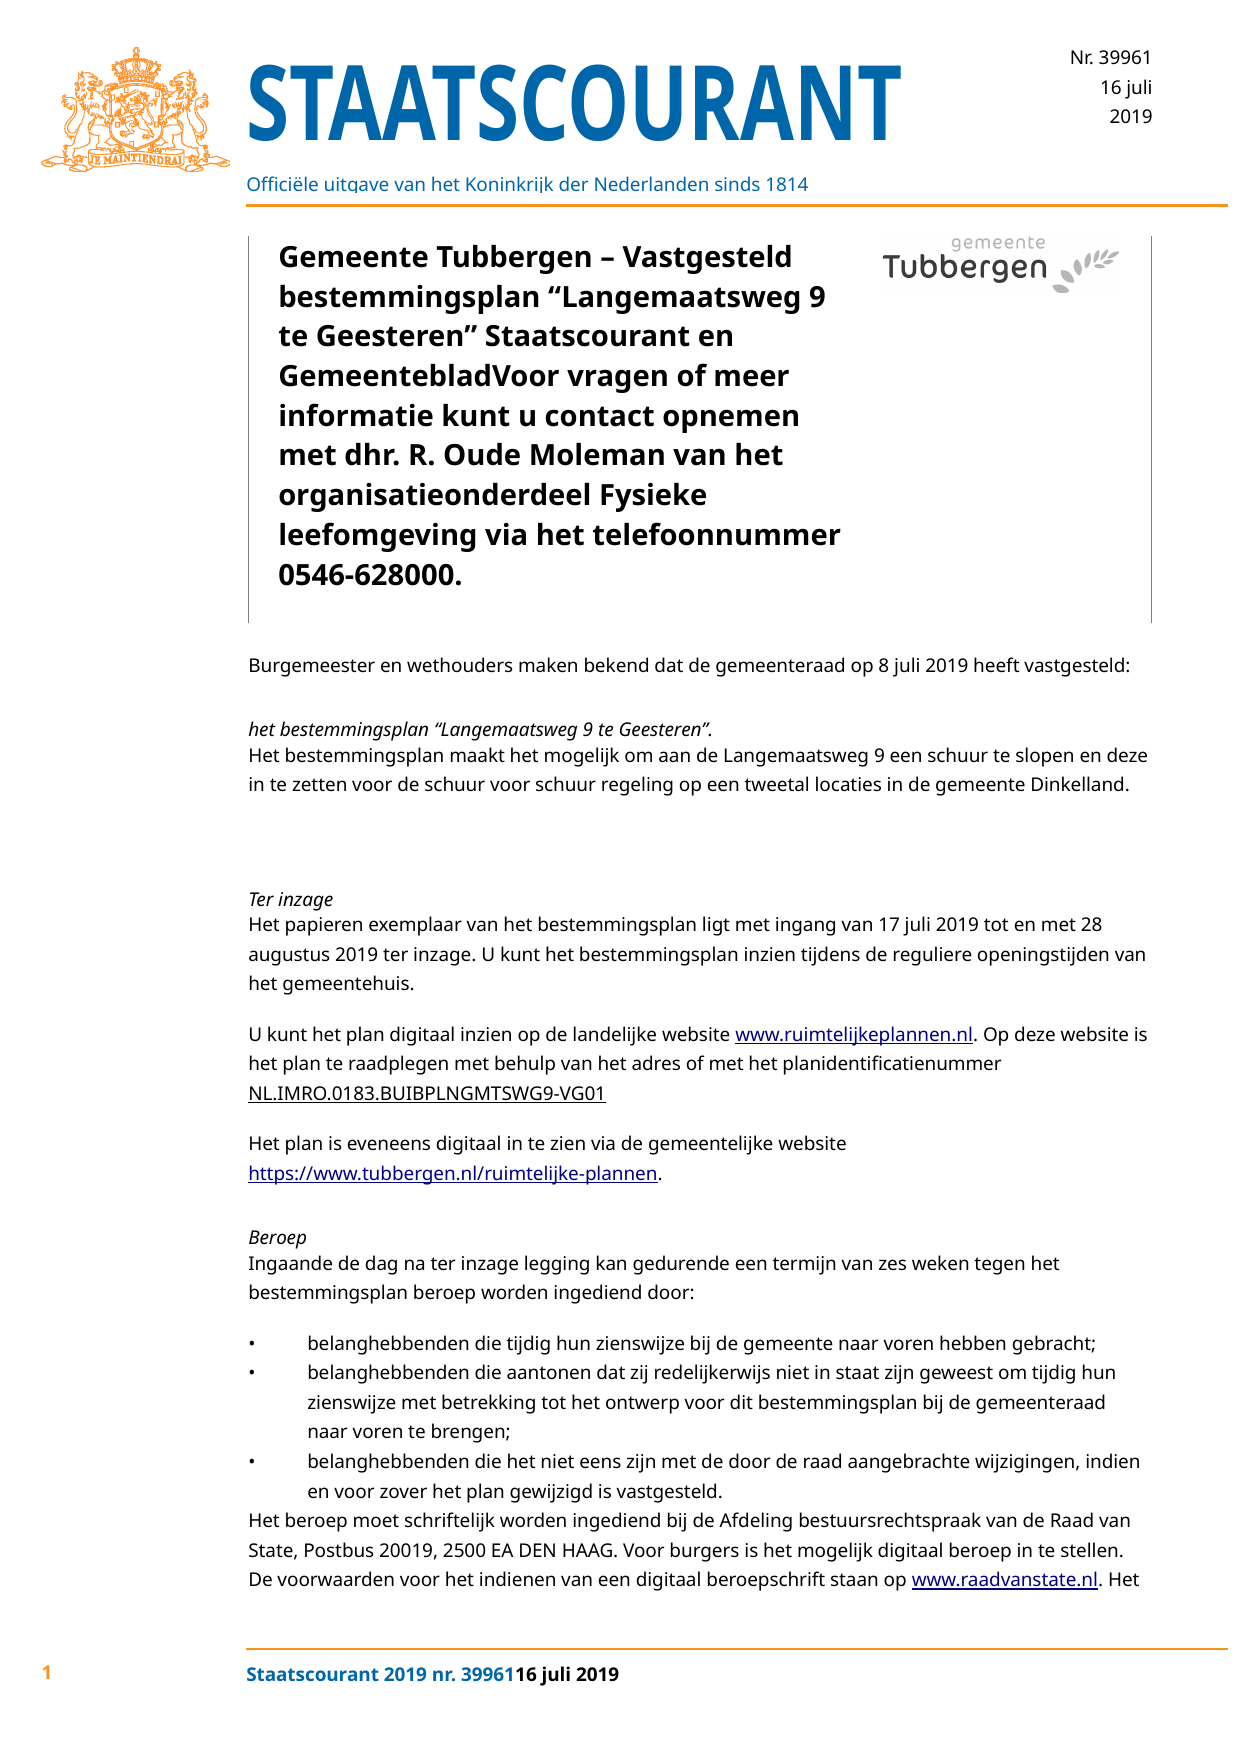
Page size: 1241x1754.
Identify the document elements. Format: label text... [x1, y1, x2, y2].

text Ingaande de dag na ter inzage legging kan gedurende een termijn van zes weken tegen het bestemmingsplan beroep worden ingediend door: [248, 1250, 1152, 1305]
text Het plan is eveneens digitaal in te zien via de gemeentelijke website https://www.tubbergen.nl/ruimtelijke-plannen. [248, 1131, 1152, 1186]
text Het beroep moet schriftelijk worden ingediend bij de Afdeling bestuursrechtspraak van de Raad van State, Postbus 20019, 2500 EA DEN HAAG. Voor burgers is het mogelijk digitaal beroep in te stellen. De voorwaarden voor het indienen van een digitaal beroepschrift staan op www.raadvanstate.nl. Het [248, 1507, 1152, 1592]
text het bestemmingsplan “Langemaatsweg 9 te Geesteren”. [248, 716, 1152, 742]
text Burgemeester en wethouders maken bekend dat de gemeenteraad op 8 juli 2019 heeft vastgesteld: [248, 652, 1152, 678]
list belanghebbenden die het niet eens zijn met de door de raad aangebrachte wijzigingen, indien en voor zover het plan gewijzigd is vastgesteld. [248, 1448, 1152, 1503]
text U kunt het plan digitaal inzien op de landelijke website www.ruimtelijkeplannen.nl. Op deze website is het plan te raadplegen met behulp van het adres of met het planidentificatienummer NL.IMRO.0183.BUIBPLNGMTSWG9-VG01 [248, 1021, 1152, 1106]
list belanghebbenden die aantonen dat zij redelijkerwijs niet in staat zijn geweest om tijdig hun zienswijze met betrekking tot het ontwerp voor dit bestemmingsplan bij de gemeenteraad naar voren te brengen; [248, 1359, 1152, 1444]
text Het papieren exemplaar van het bestemmingsplan ligt met ingang van 17 juli 2019 tot en met 28 augustus 2019 ter inzage. U kunt het bestemmingsplan inzien tijdens de reguliere openingstijden van het gemeentehuis. [248, 911, 1152, 996]
text Ter inzage [248, 886, 1152, 911]
text Beroep [248, 1224, 1152, 1250]
picture [41, 47, 231, 172]
text Het bestemmingsplan maakt het mogelijk om aan de Langemaatsweg 9 een schuur te slopen en deze in te zetten voor de schuur voor schuur regeling op een tweetal locaties in de gemeente Dinkelland. [248, 742, 1152, 797]
table_header Gemeente Tubbergen – Vastgesteld bestemmingsplan “Langemaatsweg 9 te Geesteren” Staatscourant en GemeentebladVoor vragen of meer informatie kunt u contact opnemen met dhr. R. Oude Moleman van het organisatieonderdeel Fysieke leefomgeving via het telefoonnummer 0546-628000. [249, 236, 850, 623]
table_header [850, 236, 1151, 623]
list belanghebbenden die tijdig hun zienswijze bij de gemeente naar voren hebben gebracht; [248, 1330, 1152, 1356]
picture [882, 236, 1119, 293]
